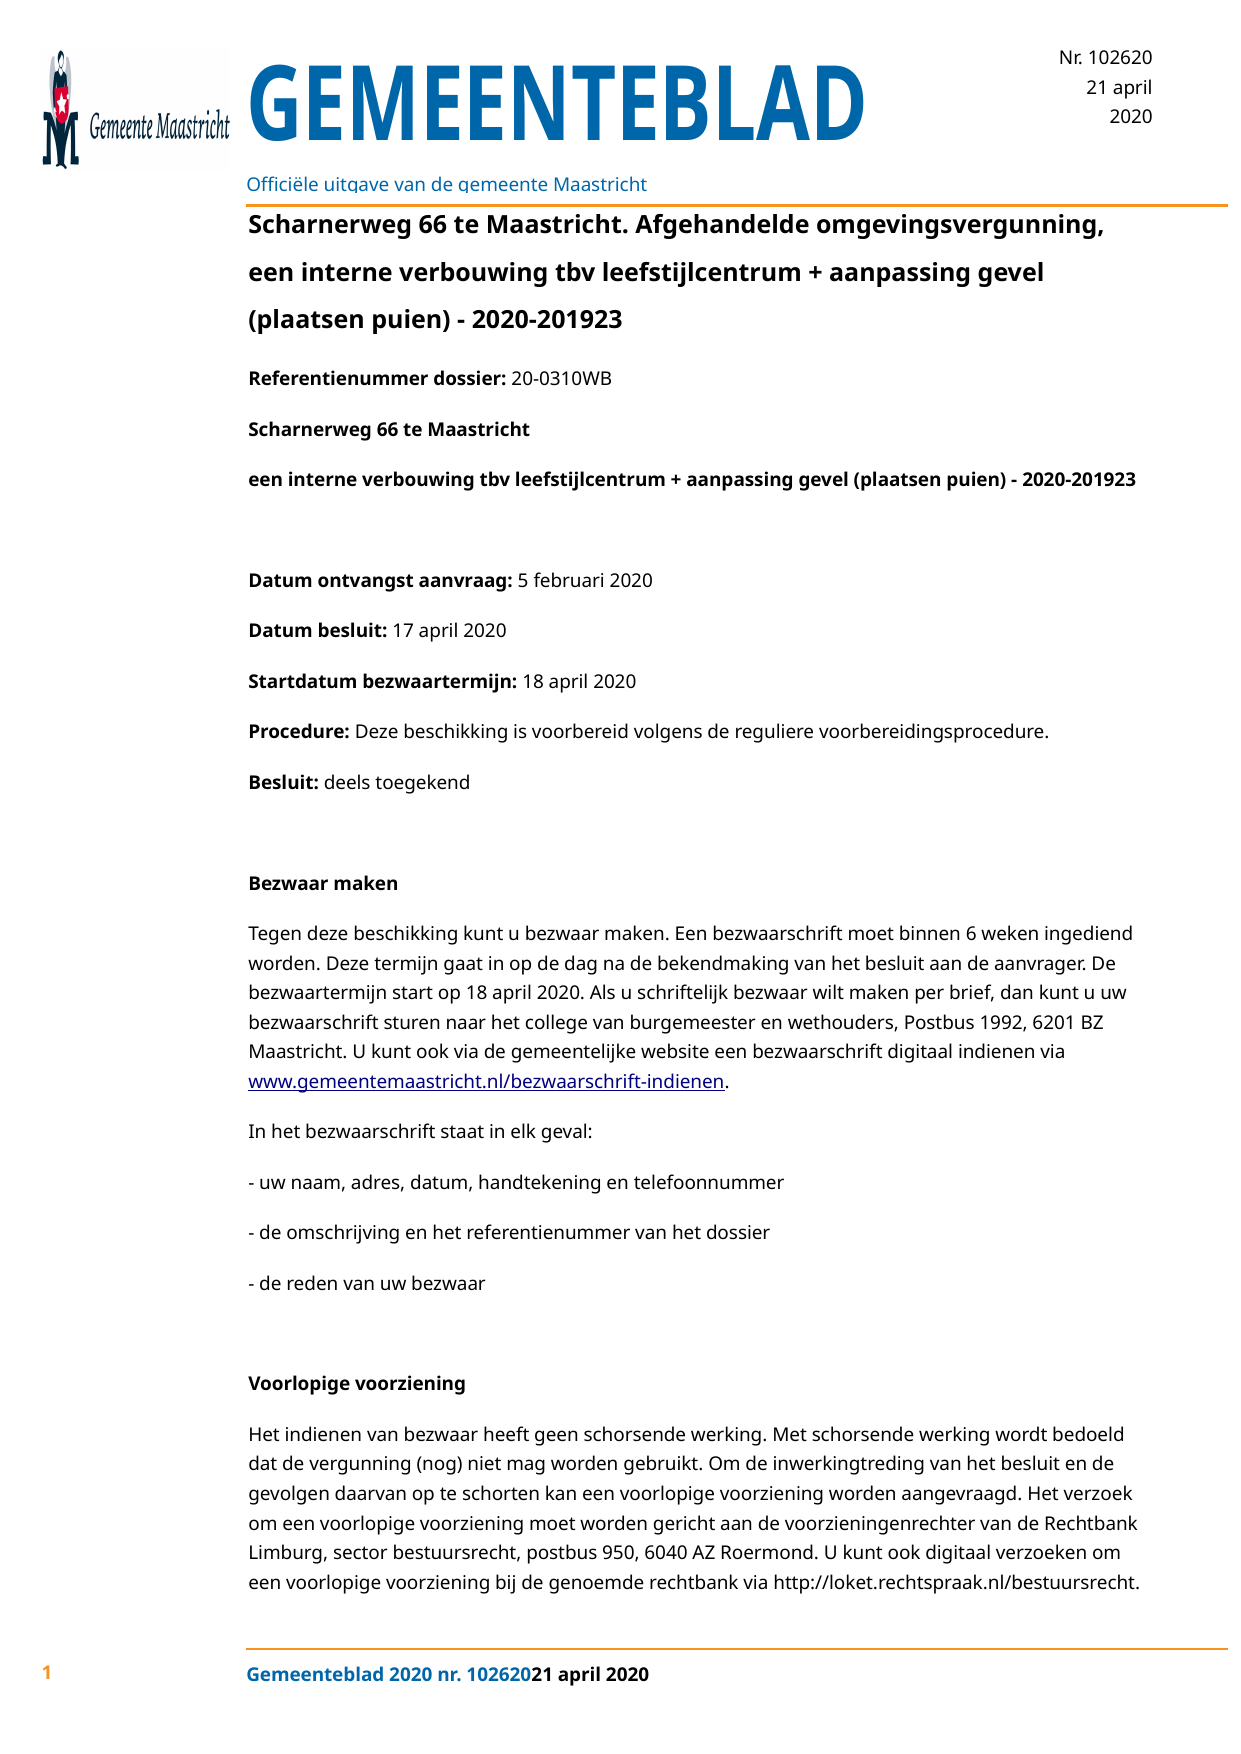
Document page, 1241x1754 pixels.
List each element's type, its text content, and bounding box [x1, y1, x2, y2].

text Voorlopige voorziening [248, 1371, 1152, 1396]
picture [41, 47, 231, 172]
text Startdatum bezwaartermijn: 18 april 2020 [248, 668, 1152, 694]
text Het indienen van bezwaar heeft geen schorsende werking. Met schorsende werking wordt bedoeld dat de vergunning (nog) niet mag worden gebruikt. Om de inwerkingtreding van het besluit en de gevolgen daarvan op te schorten kan een voorlopige voorziening worden aangevraagd. Het verzoek om een voorlopige voorziening moet worden gericht aan de voorzieningenrechter van de Rechtbank Limburg, sector bestuursrecht, postbus 950, 6040 AZ Roermond. U kunt ook digitaal verzoeken om een voorlopige voorziening bij de genoemde rechtbank via http://loket.rechtspraak.nl/bestuursrecht. [248, 1421, 1152, 1594]
text Besluit: deels toegekend [248, 769, 1152, 794]
text Datum ontvangst aanvraag: 5 februari 2020 [248, 567, 1152, 593]
text Procedure: Deze beschikking is voorbereid volgens de reguliere voorbereidingsprocedure. [248, 718, 1152, 744]
text In het bezwaarschrift staat in elk geval: [248, 1118, 1152, 1144]
text - uw naam, adres, datum, handtekening en telefoonnummer [248, 1169, 1152, 1194]
text - de omschrijving en het referentienummer van het dossier [248, 1219, 1152, 1245]
text Datum besluit: 17 april 2020 [248, 618, 1152, 643]
text Referentienummer dossier: 20-0310WB [248, 366, 1152, 391]
text Bezwaar maken [248, 870, 1152, 895]
text Tegen deze beschikking kunt u bezwaar maken. Een bezwaarschrift moet binnen 6 weken ingediend worden. Deze termijn gaat in op de dag na de bekendmaking van het besluit aan de aanvrager. De bezwaartermijn start op 18 april 2020. Als u schriftelijk bezwaar wilt maken per brief, dan kunt u uw bezwaarschrift sturen naar het college van burgemeester en wethouders, Postbus 1992, 6201 BZ Maastricht. U kunt ook via de gemeentelijke website een bezwaarschrift digitaal indienen via www.gemeentemaastricht.nl/bezwaarschrift-indienen. [248, 920, 1152, 1094]
text - de reden van uw bezwaar [248, 1270, 1152, 1295]
text Scharnerweg 66 te Maastricht [248, 416, 1152, 442]
text een interne verbouwing tbv leefstijlcentrum + aanpassing gevel (plaatsen puien) - 2020-201923 [248, 466, 1152, 492]
text Scharnerweg 66 te Maastricht. Afgehandelde omgevingsvergunning, een interne verbouwing tbv leefstijlcentrum + aanpassing gevel (plaatsen puien) - 2020-201923 [248, 207, 1152, 336]
